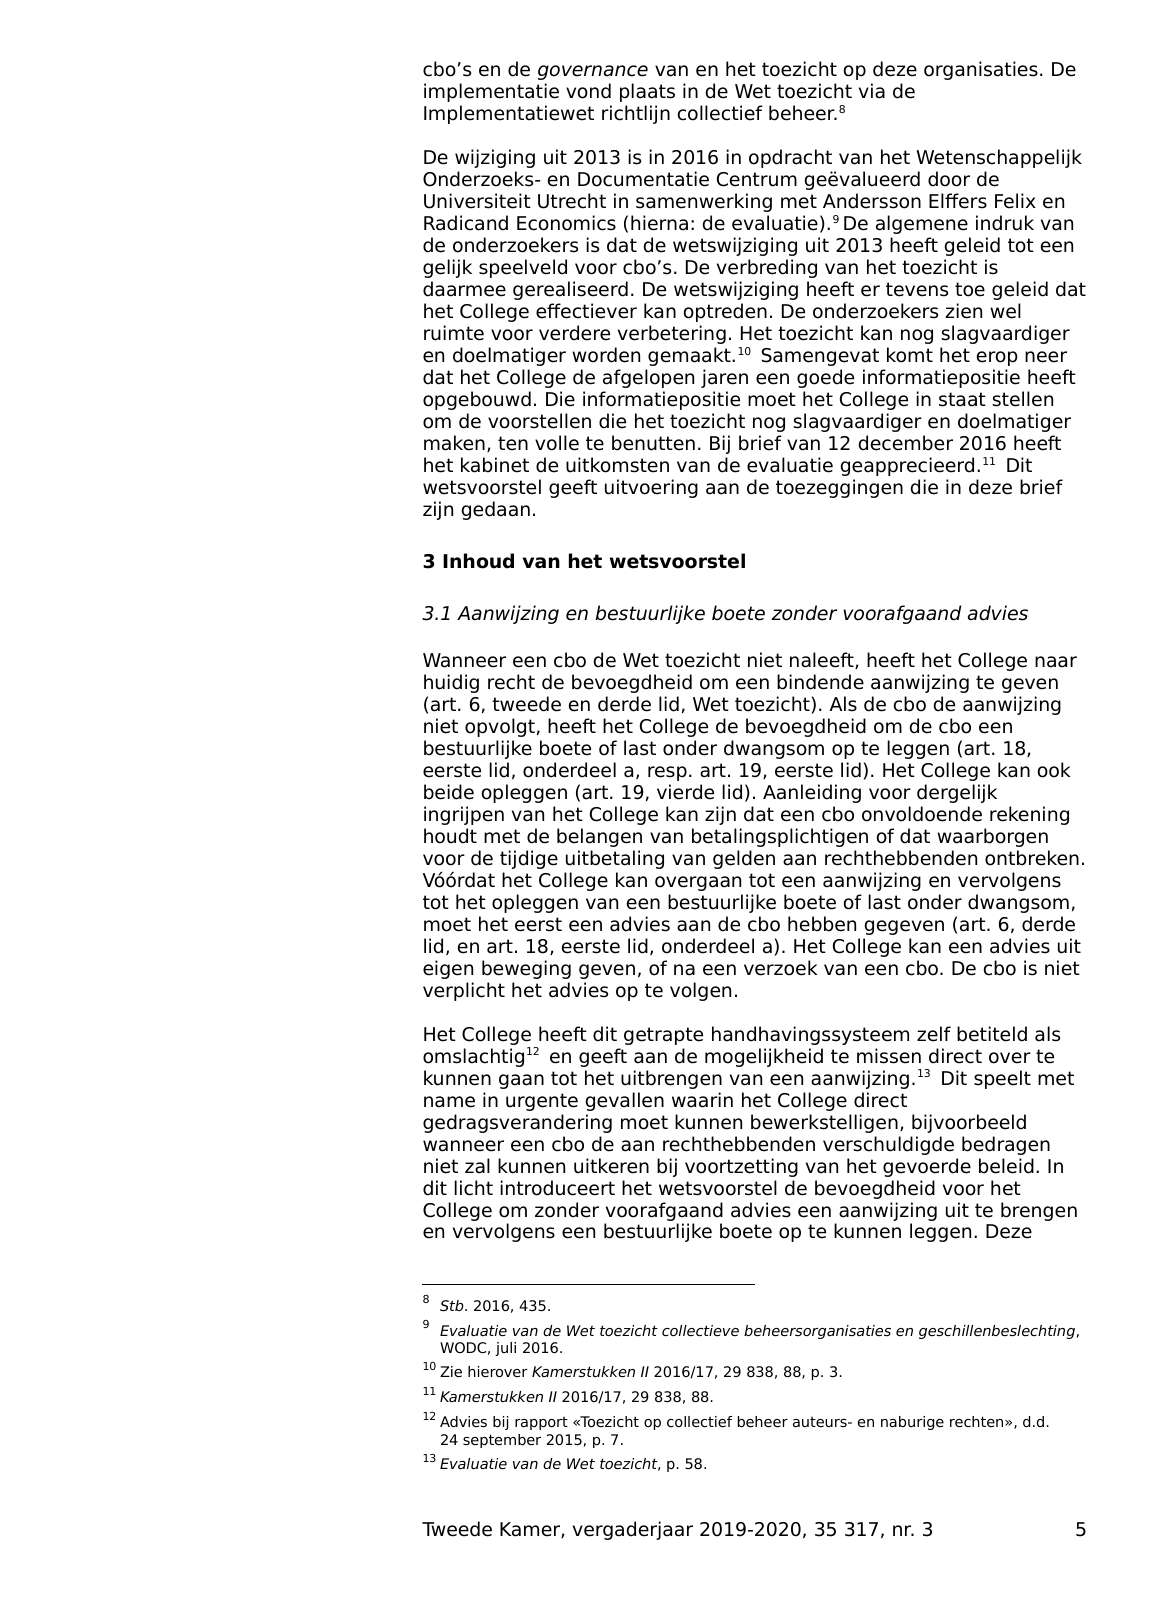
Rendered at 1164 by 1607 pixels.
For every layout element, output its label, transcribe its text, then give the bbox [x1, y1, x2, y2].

text Advies bij rapport «Toezicht op collectief beheer auteurs- en naburige rechten», d.d. 24 september 2015, p. 7. [422, 1410, 1087, 1449]
subtitle 3 Inhoud van het wetsvoorstel [422, 551, 1087, 573]
text cbo’s en de governance van en het toezicht op deze organisaties. De implementatie vond plaats in de Wet toezicht via de Implementatiewet richtlijn collectief beheer. [422, 59, 1087, 125]
text Stb. 2016, 435. [422, 1293, 1087, 1316]
text Evaluatie van de Wet toezicht collectieve beheersorganisaties en geschillenbeslechting, WODC, juli 2016. [422, 1318, 1087, 1357]
text Wanneer een cbo de Wet toezicht niet naleeft, heeft het College naar huidig recht de bevoegdheid om een bindende aanwijzing te geven (art. 6, tweede en derde lid, Wet toezicht). Als de cbo de aanwijzing niet opvolgt, heeft het College de bevoegdheid om de cbo een bestuurlijke boete of last onder dwangsom op te leggen (art. 18, eerste lid, onderdeel a, resp. art. 19, eerste lid). Het College kan ook beide opleggen (art. 19, vierde lid). Aanleiding voor dergelijk ingrijpen van het College kan zijn dat een cbo onvoldoende rekening houdt met de belangen van betalingsplichtigen of dat waarborgen voor de tijdige uitbetaling van gelden aan rechthebbenden ontbreken. Vóórdat het College kan overgaan tot een aanwijzing en vervolgens tot het opleggen van een bestuurlijke boete of last onder dwangsom, moet het eerst een advies aan de cbo hebben gegeven (art. 6, derde lid, en art. 18, eerste lid, onderdeel a). Het College kan een advies uit eigen beweging geven, of na een verzoek van een cbo. De cbo is niet verplicht het advies op te volgen. [422, 650, 1087, 1001]
text Zie hierover Kamerstukken II 2016/17, 29 838, 88, p. 3. [422, 1360, 1087, 1382]
subtitle 3.1 Aanwijzing en bestuurlijke boete zonder voorafgaand advies [422, 603, 1087, 625]
text Evaluatie van de Wet toezicht, p. 58. [422, 1452, 1087, 1474]
text Kamerstukken II 2016/17, 29 838, 88. [422, 1385, 1087, 1407]
text De wijziging uit 2013 is in 2016 in opdracht van het Wetenschappelijk Onderzoeks- en Documentatie Centrum geëvalueerd door de Universiteit Utrecht in samenwerking met Andersson Elffers Felix en Radicand Economics (hierna: de evaluatie).De algemene indruk van de onderzoekers is dat de wetswijziging uit 2013 heeft geleid tot een gelijk speelveld voor cbo’s. De verbreding van het toezicht is daarmee gerealiseerd. De wetswijziging heeft er tevens toe geleid dat het College effectiever kan optreden. De onderzoekers zien wel ruimte voor verdere verbetering. Het toezicht kan nog slagvaardiger en doelmatiger worden gemaakt. Samengevat komt het erop neer dat het College de afgelopen jaren een goede informatiepositie heeft opgebouwd. Die informatiepositie moet het College in staat stellen om de voorstellen die het toezicht nog slagvaardiger en doelmatiger maken, ten volle te benutten. Bij brief van 12 december 2016 heeft het kabinet de uitkomsten van de evaluatie geapprecieerd. Dit wetsvoorstel geeft uitvoering aan de toezeggingen die in deze brief zijn gedaan. [422, 147, 1087, 521]
text Het College heeft dit getrapte handhavingssysteem zelf betiteld als omslachtig en geeft aan de mogelijkheid te missen direct over te kunnen gaan tot het uitbrengen van een aanwijzing. Dit speelt met name in urgente gevallen waarin het College direct gedragsverandering moet kunnen bewerkstelligen, bijvoorbeeld wanneer een cbo de aan rechthebbenden verschuldigde bedragen niet zal kunnen uitkeren bij voortzetting van het gevoerde beleid. In dit licht introduceert het wetsvoorstel de bevoegdheid voor het College om zonder voorafgaand advies een aanwijzing uit te brengen en vervolgens een bestuurlijke boete op te kunnen leggen. Deze [422, 1024, 1087, 1243]
